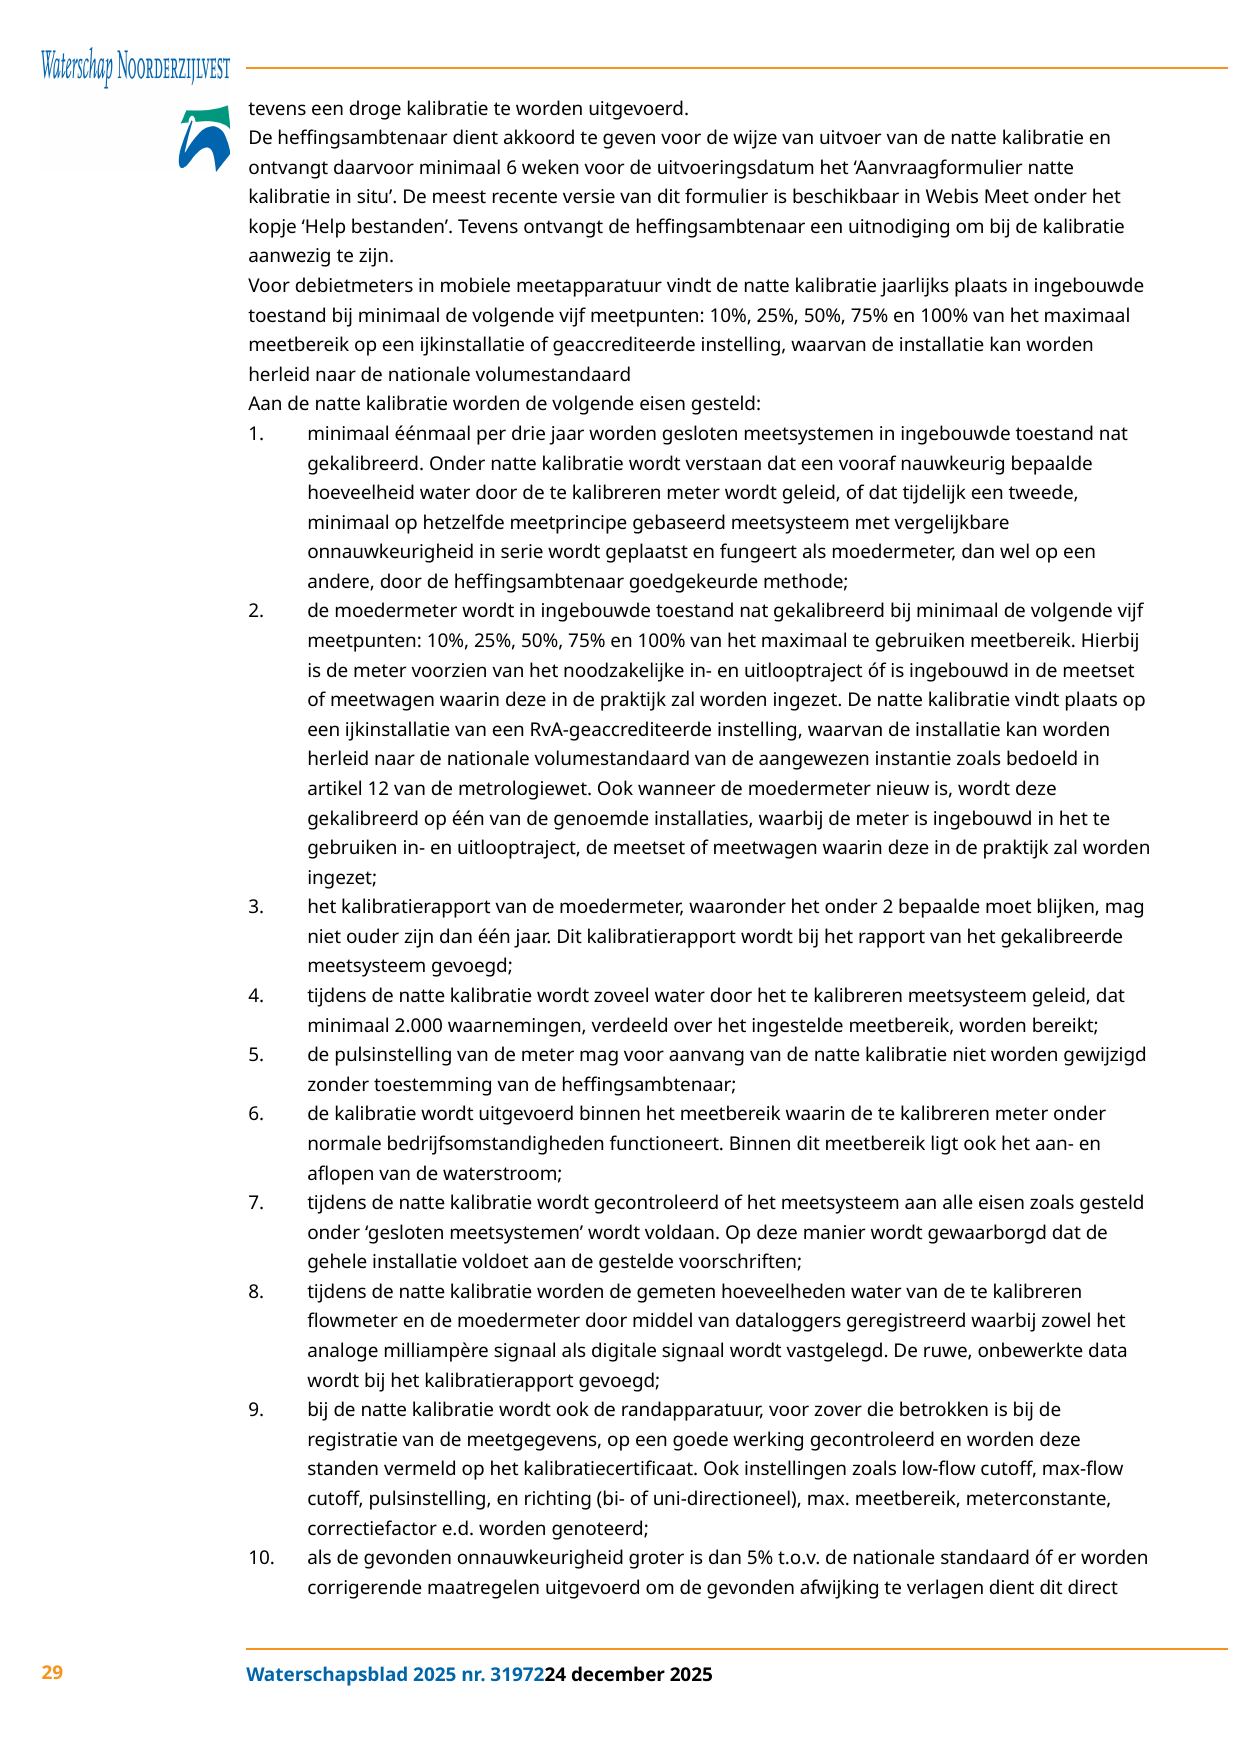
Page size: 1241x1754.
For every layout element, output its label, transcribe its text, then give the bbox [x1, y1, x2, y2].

list de kalibratie wordt uitgevoerd binnen het meetbereik waarin de te kalibreren meter onder normale bedrijfsomstandigheden functioneert. Binnen dit meetbereik ligt ook het aan- en aflopen van de waterstroom; [248, 1101, 1152, 1186]
list de pulsinstelling van de meter mag voor aanvang van de natte kalibratie niet worden gewijzigd zonder toestemming van de heffingsambtenaar; [248, 1041, 1152, 1097]
list minimaal éénmaal per drie jaar worden gesloten meetsystemen in ingebouwde toestand nat gekalibreerd. Onder natte kalibratie wordt verstaan dat een vooraf nauwkeurig bepaalde hoeveelheid water door de te kalibreren meter wordt geleid, of dat tijdelijk een tweede, minimaal op hetzelfde meetprincipe gebaseerd meetsysteem met vergelijkbare onnauwkeurigheid in serie wordt geplaatst en fungeert als moedermeter, dan wel op een andere, door de heffingsambtenaar goedgekeurde methode; [248, 420, 1152, 594]
text tevens een droge kalibratie te worden uitgevoerd. [248, 95, 1152, 121]
list tijdens de natte kalibratie worden de gemeten hoeveelheden water van de te kalibreren flowmeter en de moedermeter door middel van dataloggers geregistreerd waarbij zowel het analoge milliampère signaal als digitale signaal wordt vastgelegd. De ruwe, onbewerkte data wordt bij het kalibratierapport gevoegd; [248, 1278, 1152, 1393]
list het kalibratierapport van de moedermeter, waaronder het onder 2 bepaalde moet blijken, mag niet ouder zijn dan één jaar. Dit kalibratierapport wordt bij het rapport van het gekalibreerde meetsysteem gevoegd; [248, 893, 1152, 978]
list als de gevonden onnauwkeurigheid groter is dan 5% t.o.v. de nationale standaard óf er worden corrigerende maatregelen uitgevoerd om de gevonden afwijking te verlagen dient dit direct [248, 1544, 1152, 1600]
text De heffingsambtenaar dient akkoord te geven voor de wijze van uitvoer van de natte kalibratie en ontvangt daarvoor minimaal 6 weken voor de uitvoeringsdatum het ‘Aanvraagformulier natte kalibratie in situ’. De meest recente versie van dit formulier is beschikbaar in Webis Meet onder het kopje ‘Help bestanden’. Tevens ontvangt de heffingsambtenaar een uitnodiging om bij de kalibratie aanwezig te zijn. [248, 124, 1152, 268]
list de moedermeter wordt in ingebouwde toestand nat gekalibreerd bij minimaal de volgende vijf meetpunten: 10%, 25%, 50%, 75% en 100% van het maximaal te gebruiken meetbereik. Hierbij is de meter voorzien van het noodzakelijke in- en uitlooptraject óf is ingebouwd in de meetset of meetwagen waarin deze in de praktijk zal worden ingezet. De natte kalibratie vindt plaats op een ijkinstallatie van een RvA-geaccrediteerde instelling, waarvan de installatie kan worden herleid naar de nationale volumestandaard van de aangewezen instantie zoals bedoeld in artikel 12 van de metrologiewet. Ook wanneer de moedermeter nieuw is, wordt deze gekalibreerd op één van de genoemde installaties, waarbij de meter is ingebouwd in het te gebruiken in- en uitlooptraject, de meetset of meetwagen waarin deze in de praktijk zal worden ingezet; [248, 598, 1152, 890]
text Aan de natte kalibratie worden de volgende eisen gesteld: [248, 391, 1152, 416]
picture [41, 47, 231, 172]
list tijdens de natte kalibratie wordt gecontroleerd of het meetsysteem aan alle eisen zoals gesteld onder ‘gesloten meetsystemen’ wordt voldaan. Op deze manier wordt gewaarborgd dat de gehele installatie voldoet aan de gestelde voorschriften; [248, 1189, 1152, 1274]
text Voor debietmeters in mobiele meetapparatuur vindt de natte kalibratie jaarlijks plaats in ingebouwde toestand bij minimaal de volgende vijf meetpunten: 10%, 25%, 50%, 75% en 100% van het maximaal meetbereik op een ijkinstallatie of geaccrediteerde instelling, waarvan de installatie kan worden herleid naar de nationale volumestandaard [248, 272, 1152, 387]
list bij de natte kalibratie wordt ook de randapparatuur, voor zover die betrokken is bij de registratie van de meetgegevens, op een goede werking gecontroleerd en worden deze standen vermeld op het kalibratiecertificaat. Ook instellingen zoals low-flow cutoff, max-flow cutoff, pulsinstelling, en richting (bi- of uni-directioneel), max. meetbereik, meterconstante, correctiefactor e.d. worden genoteerd; [248, 1396, 1152, 1541]
list tijdens de natte kalibratie wordt zoveel water door het te kalibreren meetsysteem geleid, dat minimaal 2.000 waarnemingen, verdeeld over het ingestelde meetbereik, worden bereikt; [248, 982, 1152, 1038]
